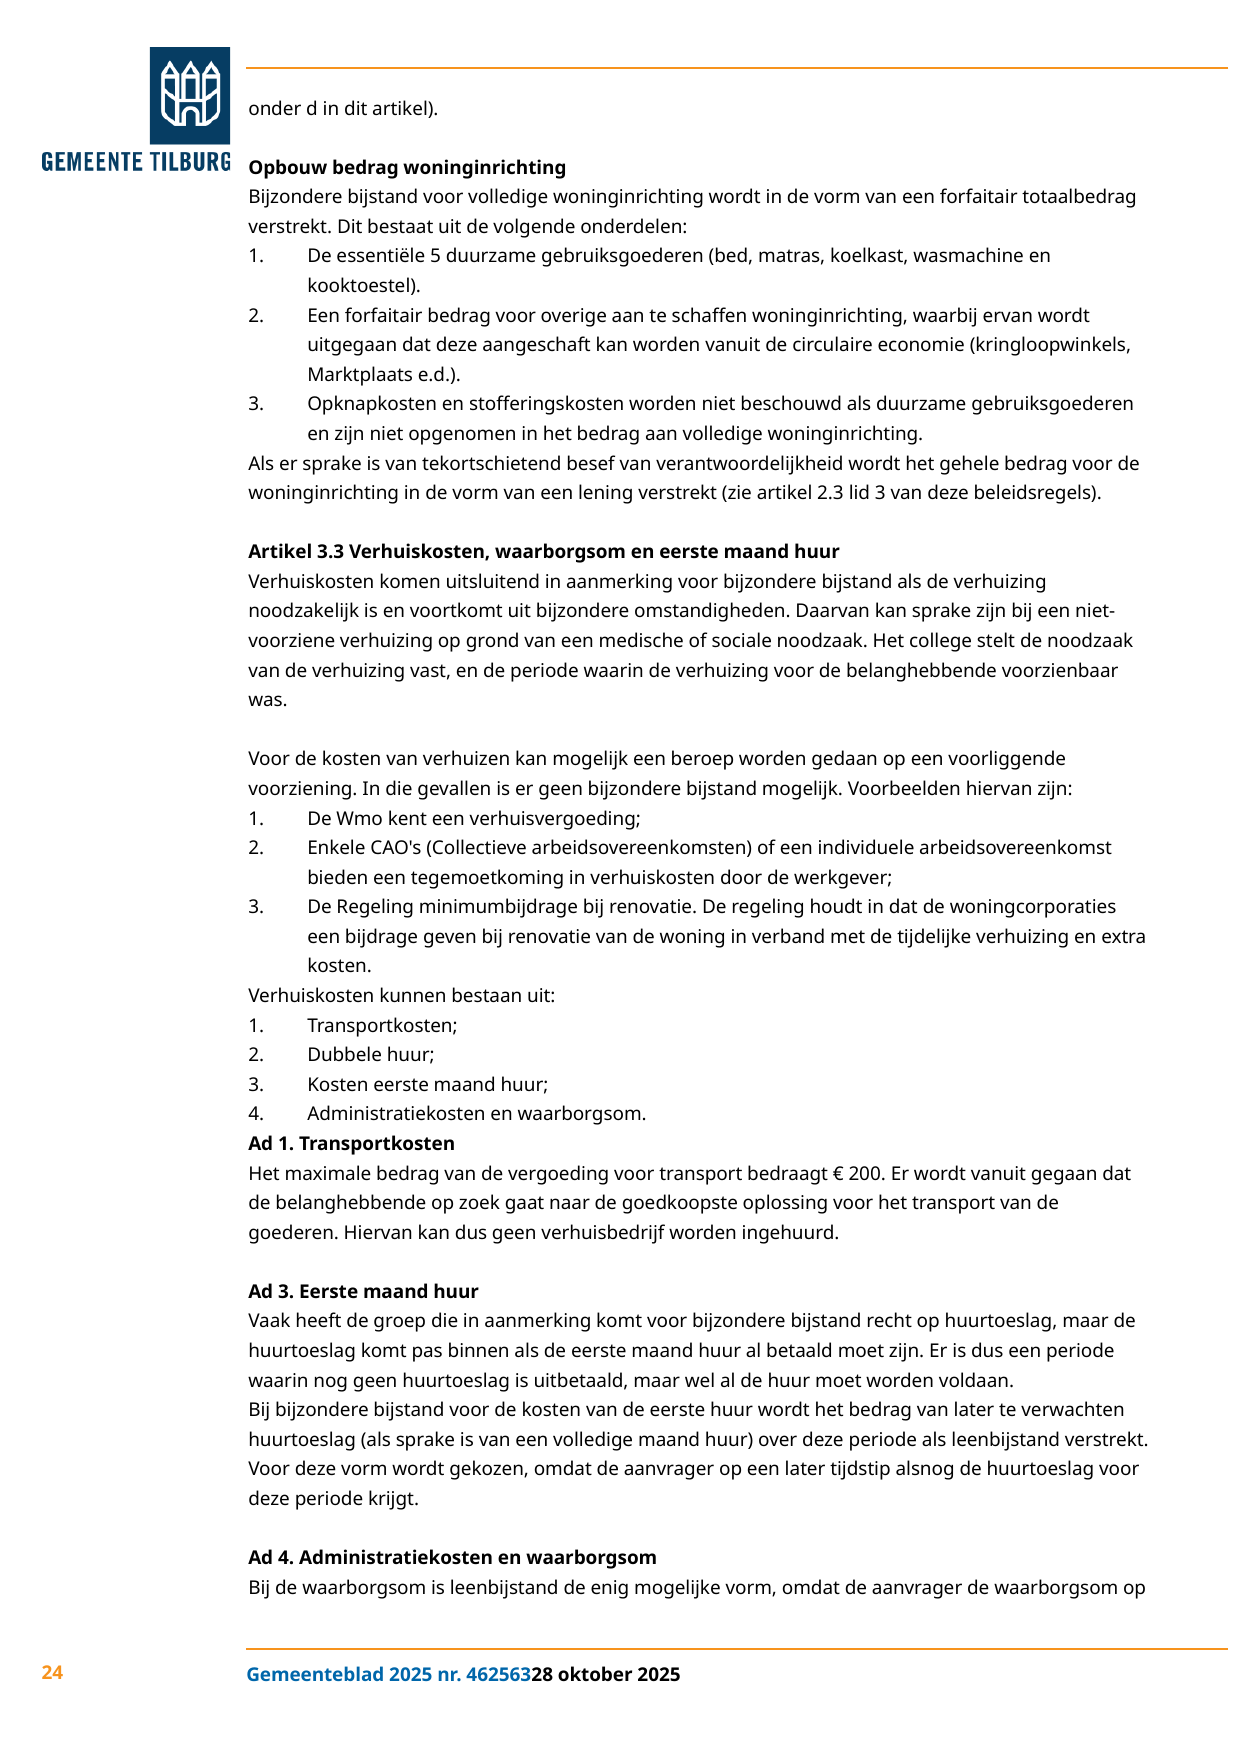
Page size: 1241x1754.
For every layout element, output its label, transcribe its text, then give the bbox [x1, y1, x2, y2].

list Kosten eerste maand huur; [248, 1071, 1152, 1097]
text Opbouw bedrag woninginrichting [248, 154, 1152, 180]
text Als er sprake is van tekortschietend besef van verantwoordelijkheid wordt het gehele bedrag voor de woninginrichting in de vorm van een lening verstrekt (zie artikel 2.3 lid 3 van deze beleidsregels). [248, 450, 1152, 505]
text Het maximale bedrag van de vergoeding voor transport bedraagt € 200. Er wordt vanuit gegaan dat de belanghebbende op zoek gaat naar de goedkoopste oplossing voor het transport van de goederen. Hiervan kan dus geen verhuisbedrijf worden ingehuurd. [248, 1160, 1152, 1245]
text Ad 3. Eerste maand huur [248, 1278, 1152, 1304]
list Transportkosten; [248, 1012, 1152, 1038]
text Ad 1. Transportkosten [248, 1130, 1152, 1156]
text Bij bijzondere bijstand voor de kosten van de eerste huur wordt het bedrag van later te verwachten huurtoeslag (als sprake is van een volledige maand huur) over deze periode als leenbijstand verstrekt. Voor deze vorm wordt gekozen, omdat de aanvrager op een later tijdstip alsnog de huurtoeslag voor deze periode krijgt. [248, 1396, 1152, 1511]
list Een forfaitair bedrag voor overige aan te schaffen woninginrichting, waarbij ervan wordt uitgegaan dat deze aangeschaft kan worden vanuit de circulaire economie (kringloopwinkels, Marktplaats e.d.). [248, 302, 1152, 387]
list De Wmo kent een verhuisvergoeding; [248, 805, 1152, 831]
text Bij de waarborgsom is leenbijstand de enig mogelijke vorm, omdat de aanvrager de waarborgsom op [248, 1574, 1152, 1600]
list Dubbele huur; [248, 1041, 1152, 1067]
text onder d in dit artikel). [248, 95, 1152, 121]
text Verhuiskosten kunnen bestaan uit: [248, 982, 1152, 1008]
list Opknapkosten en stofferingskosten worden niet beschouwd als duurzame gebruiksgoederen en zijn niet opgenomen in het bedrag aan volledige woninginrichting. [248, 391, 1152, 446]
text Vaak heeft de groep die in aanmerking komt voor bijzondere bijstand recht op huurtoeslag, maar de huurtoeslag komt pas binnen als de eerste maand huur al betaald moet zijn. Er is dus een periode waarin nog geen huurtoeslag is uitbetaald, maar wel al de huur moet worden voldaan. [248, 1308, 1152, 1393]
text Ad 4. Administratiekosten en waarborgsom [248, 1544, 1152, 1570]
picture [41, 47, 231, 172]
text Bijzondere bijstand voor volledige woninginrichting wordt in de vorm van een forfaitair totaalbedrag verstrekt. Dit bestaat uit de volgende onderdelen: [248, 183, 1152, 239]
text Voor de kosten van verhuizen kan mogelijk een beroep worden gedaan op een voorliggende voorziening. In die gevallen is er geen bijzondere bijstand mogelijk. Voorbeelden hiervan zijn: [248, 746, 1152, 801]
list Enkele CAO's (Collectieve arbeidsovereenkomsten) of een individuele arbeidsovereenkomst bieden een tegemoetkoming in verhuiskosten door de werkgever; [248, 834, 1152, 890]
list De essentiële 5 duurzame gebruiksgoederen (bed, matras, koelkast, wasmachine en kooktoestel). [248, 243, 1152, 298]
list De Regeling minimumbijdrage bij renovatie. De regeling houdt in dat de woningcorporaties een bijdrage geven bij renovatie van de woning in verband met de tijdelijke verhuizing en extra kosten. [248, 893, 1152, 978]
text Artikel 3.3 Verhuiskosten, waarborgsom en eerste maand huur [248, 538, 1152, 564]
list Administratiekosten en waarborgsom. [248, 1101, 1152, 1126]
text Verhuiskosten komen uitsluitend in aanmerking voor bijzondere bijstand als de verhuizing noodzakelijk is en voortkomt uit bijzondere omstandigheden. Daarvan kan sprake zijn bij een niet-voorziene verhuizing op grond van een medische of sociale noodzaak. Het college stelt de noodzaak van de verhuizing vast, en de periode waarin de verhuizing voor de belanghebbende voorzienbaar was. [248, 568, 1152, 712]
